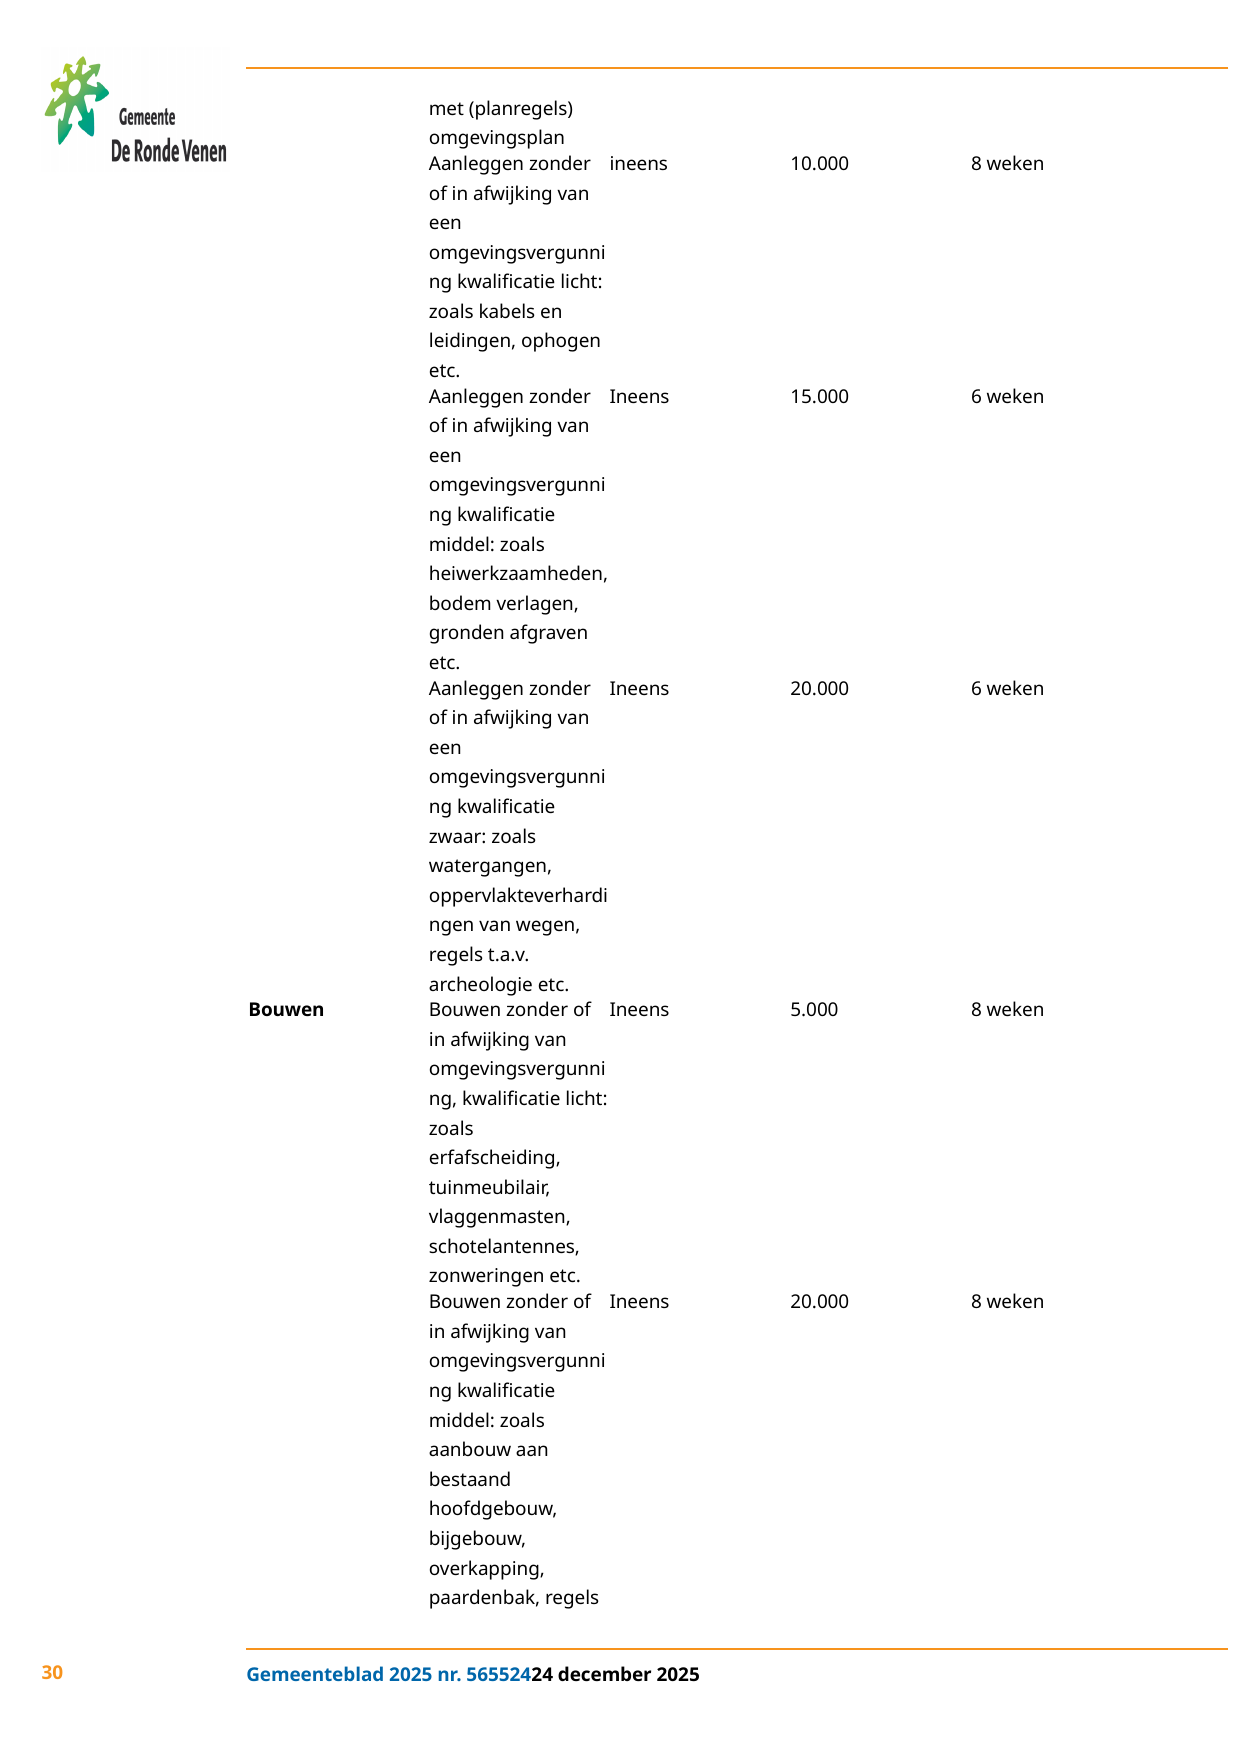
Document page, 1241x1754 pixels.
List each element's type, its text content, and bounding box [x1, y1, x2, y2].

table_cell Ineens [609, 675, 790, 996]
table_cell 10.000 [790, 150, 971, 383]
table_cell Bouwen zonder of in afwijking van omgevingsvergunning, kwalificatie licht: zoals erfafscheiding, tuinmeubilair, vlaggenmasten, schotelantennes, zonweringen etc. [429, 996, 609, 1288]
table_cell [248, 150, 429, 383]
table_cell 15.000 [790, 383, 971, 675]
table_cell Aanleggen zonder of in afwijking van een omgevingsvergunning kwalificatie zwaar: zoals watergangen, oppervlakteverhardingen van wegen, regels t.a.v. archeologie etc. [429, 675, 609, 996]
table_cell 8 weken [971, 150, 1152, 383]
table_cell met (planregels) omgevingsplan [429, 95, 609, 150]
table_cell Aanleggen zonder of in afwijking van een omgevingsvergunning kwalificatie middel: zoals heiwerkzaamheden, bodem verlagen, gronden afgraven etc. [429, 383, 609, 675]
table_cell [248, 95, 429, 150]
table_cell 8 weken [971, 996, 1152, 1288]
table_cell 20.000 [790, 675, 971, 996]
table_cell [248, 383, 429, 675]
table_cell 6 weken [971, 675, 1152, 996]
table_cell [971, 95, 1152, 150]
table_cell 8 weken [971, 1289, 1152, 1610]
table_cell [248, 1289, 429, 1610]
table_cell Ineens [609, 996, 790, 1288]
table_cell 6 weken [971, 383, 1152, 675]
table_cell Aanleggen zonder of in afwijking van een omgevingsvergunning kwalificatie licht: zoals kabels en leidingen, ophogen etc. [429, 150, 609, 383]
table_cell Bouwen zonder of in afwijking van omgevingsvergunning kwalificatie middel: zoals aanbouw aan bestaand hoofdgebouw, bijgebouw, overkapping, paardenbak, regels [429, 1289, 609, 1610]
table_cell Ineens [609, 383, 790, 675]
table_cell [248, 675, 429, 996]
table_cell [609, 95, 790, 150]
table_cell ineens [609, 150, 790, 383]
table_cell Bouwen [248, 996, 429, 1288]
picture [41, 47, 231, 172]
table_cell [790, 95, 971, 150]
table_cell 5.000 [790, 996, 971, 1288]
table_cell Ineens [609, 1289, 790, 1610]
table_cell 20.000 [790, 1289, 971, 1610]
